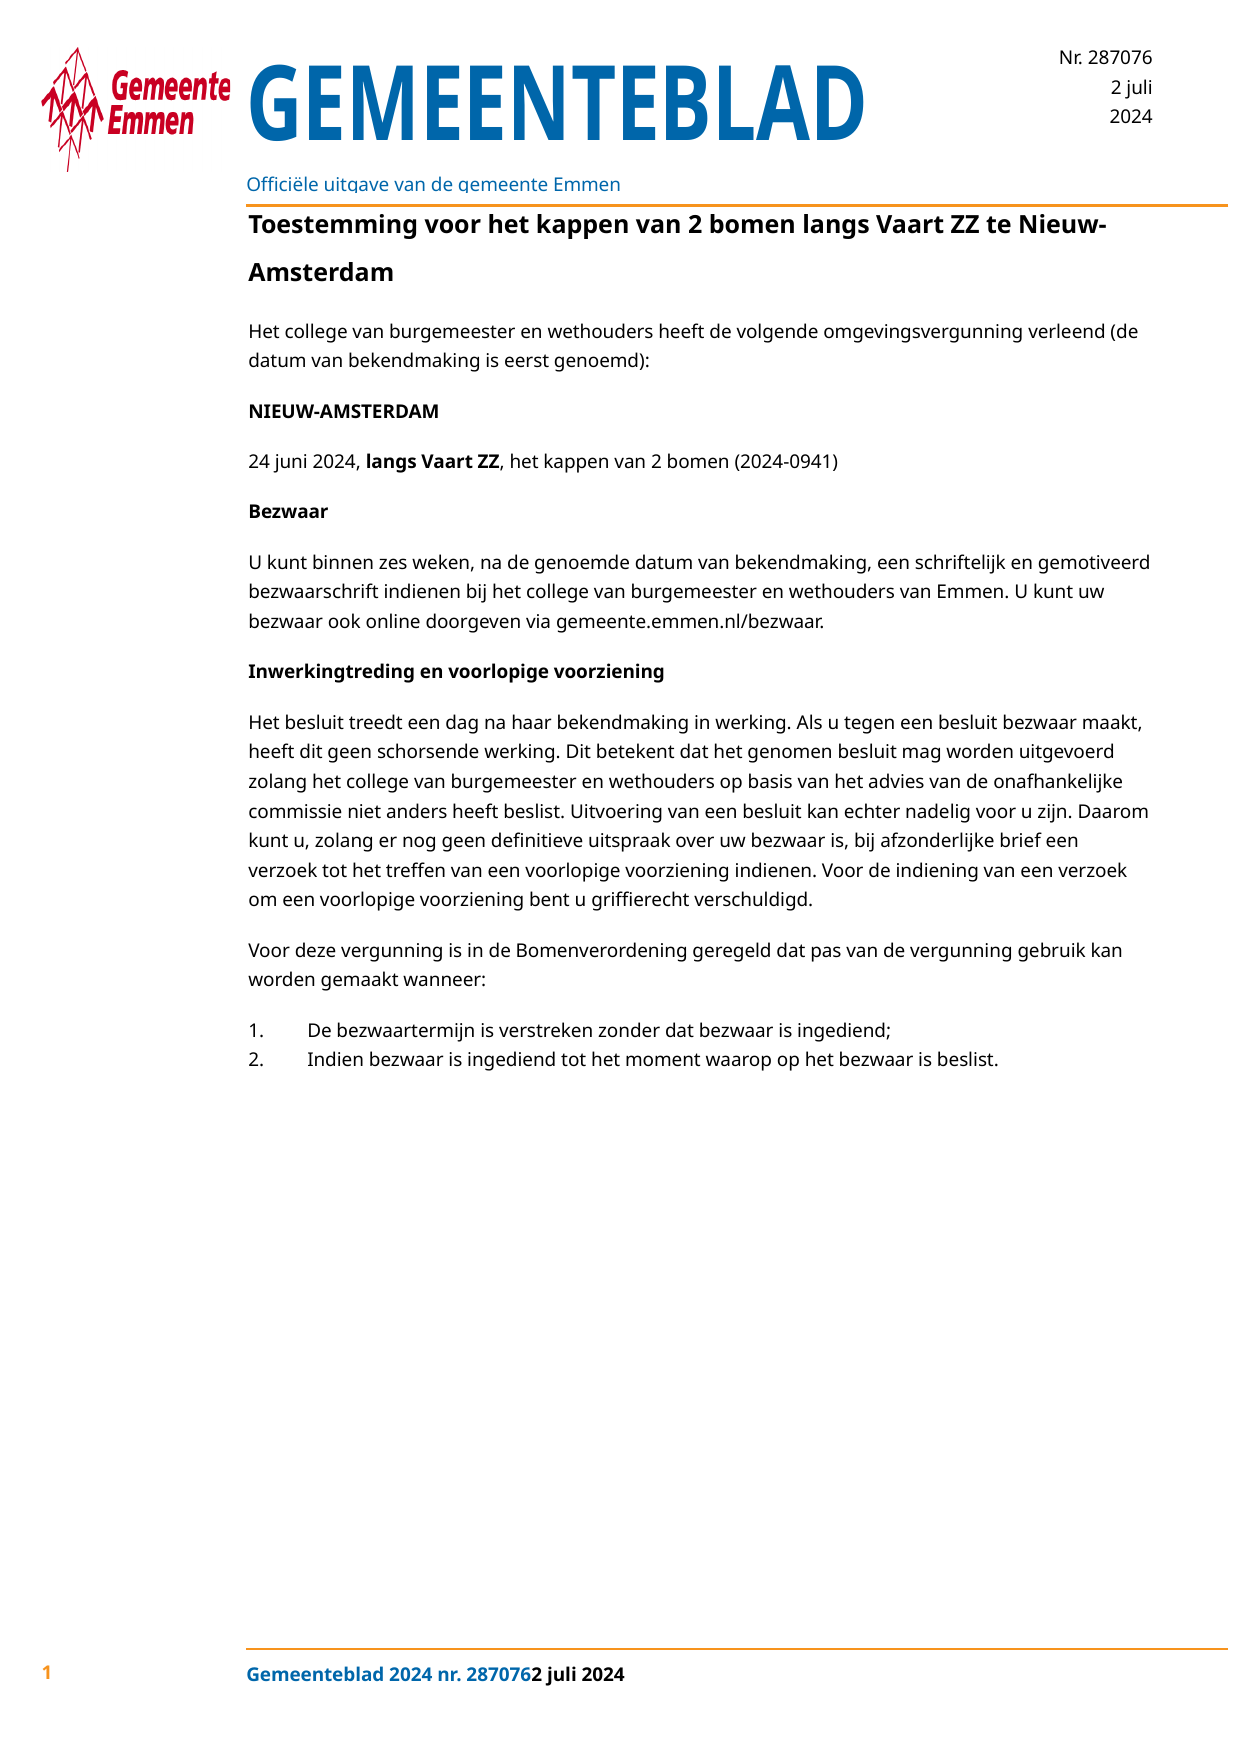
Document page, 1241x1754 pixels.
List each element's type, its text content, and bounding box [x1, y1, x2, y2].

text Toestemming voor het kappen van 2 bomen langs Vaart ZZ te Nieuw-Amsterdam [248, 207, 1152, 288]
text U kunt binnen zes weken, na de genoemde datum van bekendmaking, een schriftelijk en gemotiveerd bezwaarschrift indienen bij het college van burgemeester en wethouders van Emmen. U kunt uw bezwaar ook online doorgeven via gemeente.emmen.nl/bezwaar. [248, 549, 1152, 634]
text 24 juni 2024, langs Vaart ZZ, het kappen van 2 bomen (2024-0941) [248, 448, 1152, 474]
list Indien bezwaar is ingediend tot het moment waarop op het bezwaar is beslist. [248, 1047, 1152, 1072]
text Inwerkingtreding en voorlopige voorziening [248, 659, 1152, 684]
text Voor deze vergunning is in de Bomenverordening geregeld dat pas van de vergunning gebruik kan worden gemaakt wanneer: [248, 937, 1152, 992]
list De bezwaartermijn is verstreken zonder dat bezwaar is ingediend; [248, 1017, 1152, 1043]
text Het college van burgemeester en wethouders heeft de volgende omgevingsvergunning verleend (de datum van bekendmaking is eerst genoemd): [248, 318, 1152, 373]
text Bezwaar [248, 499, 1152, 524]
text NIEUW-AMSTERDAM [248, 398, 1152, 424]
picture [41, 47, 231, 172]
text Het besluit treedt een dag na haar bekendmaking in werking. Als u tegen een besluit bezwaar maakt, heeft dit geen schorsende werking. Dit betekent dat het genomen besluit mag worden uitgevoerd zolang het college van burgemeester en wethouders op basis van het advies van de onafhankelijke commissie niet anders heeft beslist. Uitvoering van een besluit kan echter nadelig voor u zijn. Daarom kunt u, zolang er nog geen definitieve uitspraak over uw bezwaar is, bij afzonderlijke brief een verzoek tot het treffen van een voorlopige voorziening indienen. Voor de indiening van een verzoek om een voorlopige voorziening bent u griffierecht verschuldigd. [248, 709, 1152, 912]
